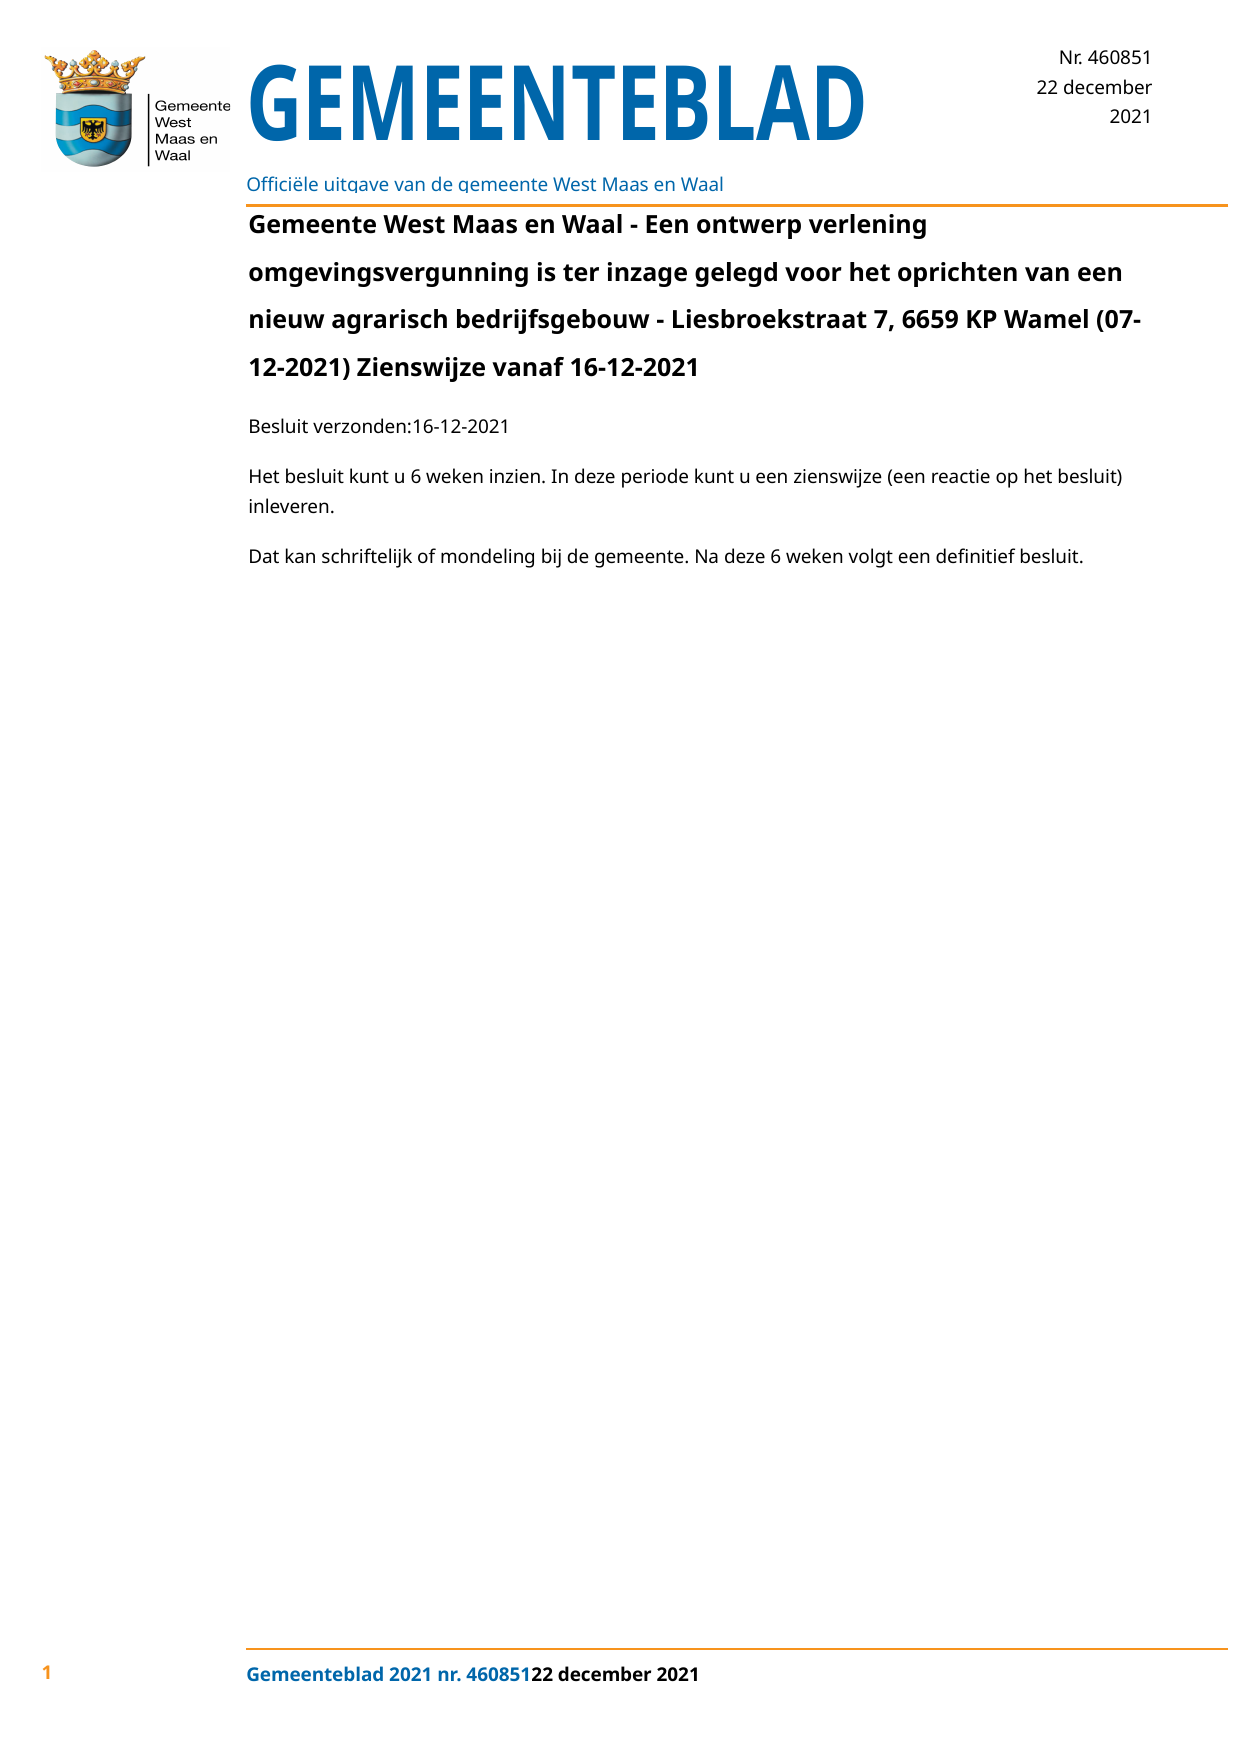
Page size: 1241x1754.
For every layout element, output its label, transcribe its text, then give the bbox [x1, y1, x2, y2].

text Besluit verzonden:16-12-2021 [248, 413, 1152, 439]
text Het besluit kunt u 6 weken inzien. In deze periode kunt u een zienswijze (een reactie op het besluit) inleveren. [248, 463, 1152, 519]
text Dat kan schriftelijk of mondeling bij de gemeente. Na deze 6 weken volgt een definitief besluit. [248, 543, 1152, 569]
text Gemeente West Maas en Waal - Een ontwerp verlening omgevingsvergunning is ter inzage gelegd voor het oprichten van een nieuw agrarisch bedrijfsgebouw - Liesbroekstraat 7, 6659 KP Wamel (07-12-2021) Zienswijze vanaf 16-12-2021 [248, 207, 1152, 384]
picture [41, 47, 231, 172]
